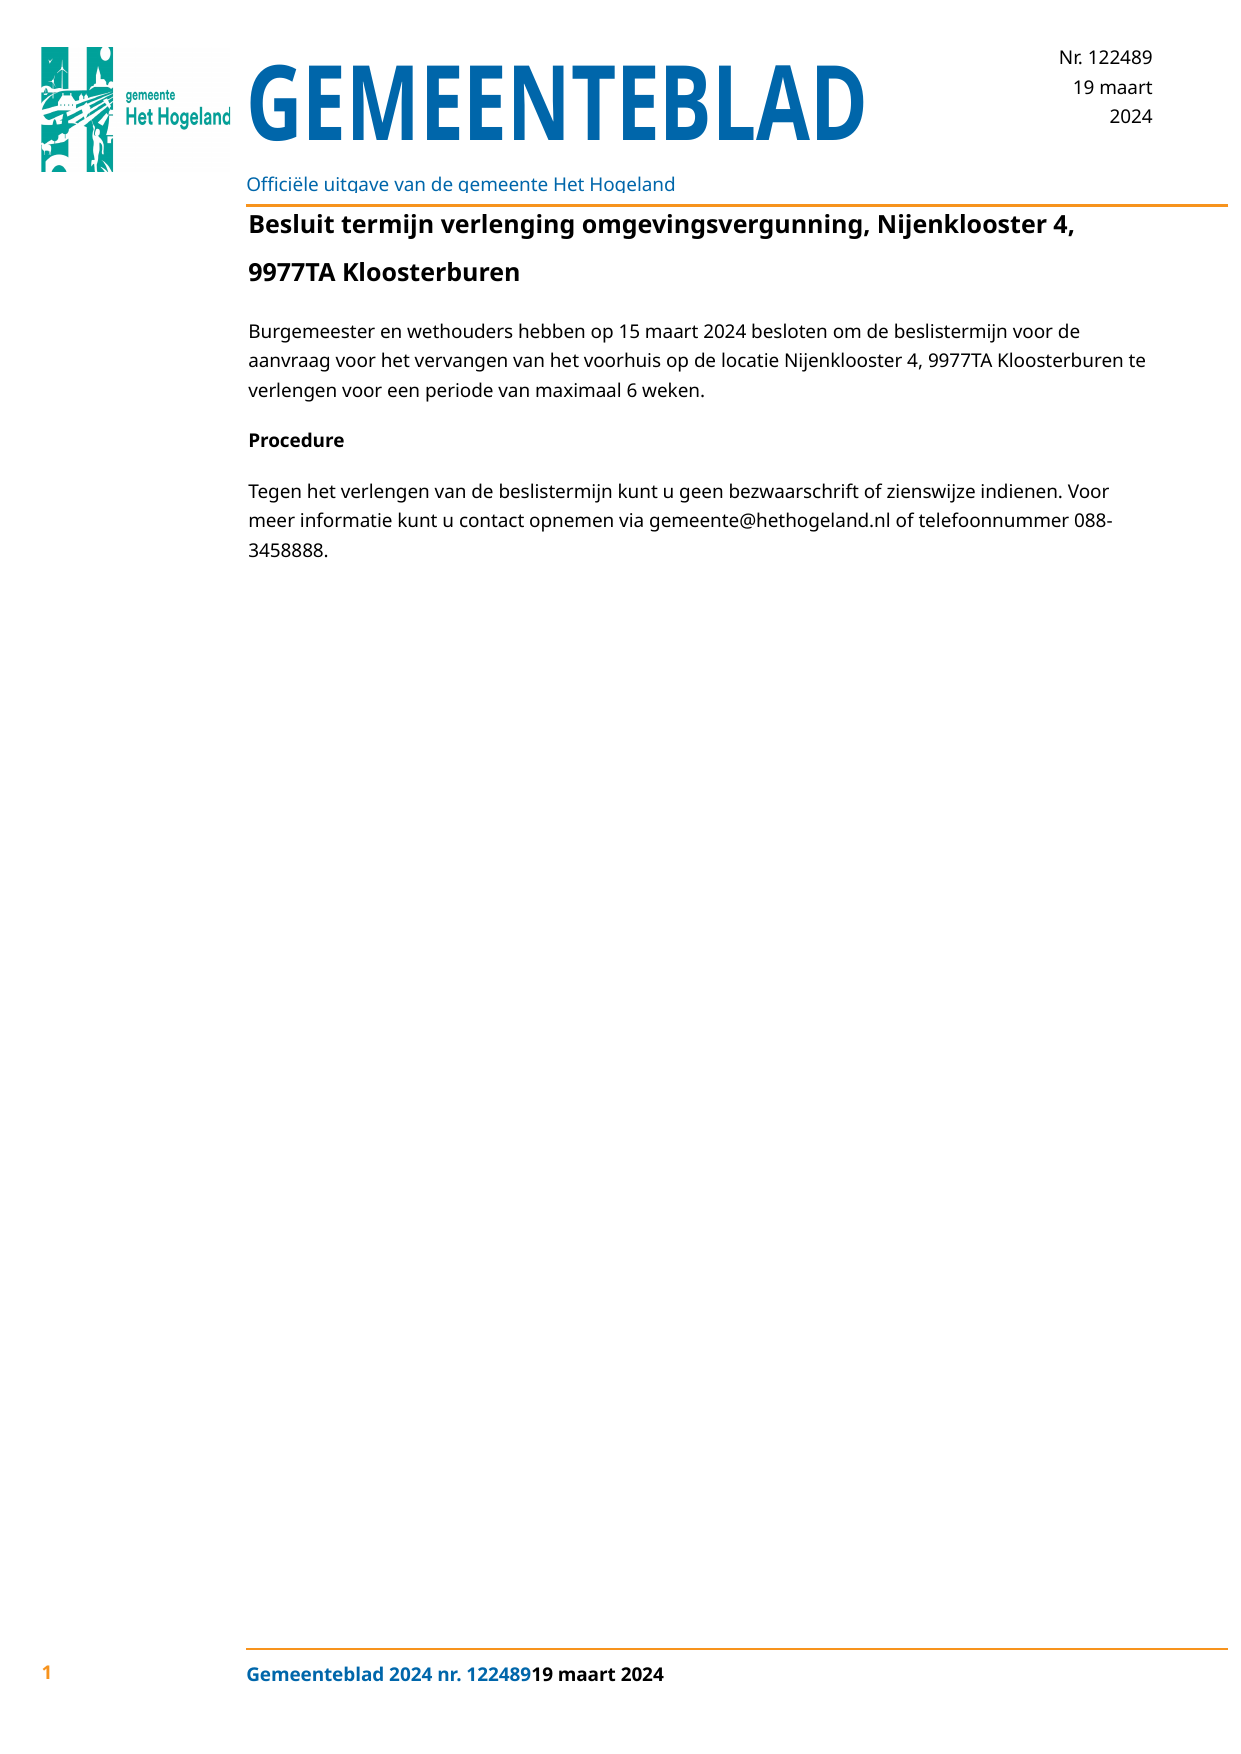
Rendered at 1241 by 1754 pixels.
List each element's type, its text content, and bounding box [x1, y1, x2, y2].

text Besluit termijn verlenging omgevingsvergunning, Nijenklooster 4, 9977TA Kloosterburen [248, 207, 1152, 288]
text Procedure [248, 427, 1152, 453]
picture [41, 47, 231, 172]
text Burgemeester en wethouders hebben op 15 maart 2024 besloten om de beslistermijn voor de aanvraag voor het vervangen van het voorhuis op de locatie Nijenklooster 4, 9977TA Kloosterburen te verlengen voor een periode van maximaal 6 weken. [248, 318, 1152, 403]
text Tegen het verlengen van de beslistermijn kunt u geen bezwaarschrift of zienswijze indienen. Voor meer informatie kunt u contact opnemen via gemeente@hethogeland.nl of telefoonnummer 088-3458888. [248, 478, 1152, 563]
